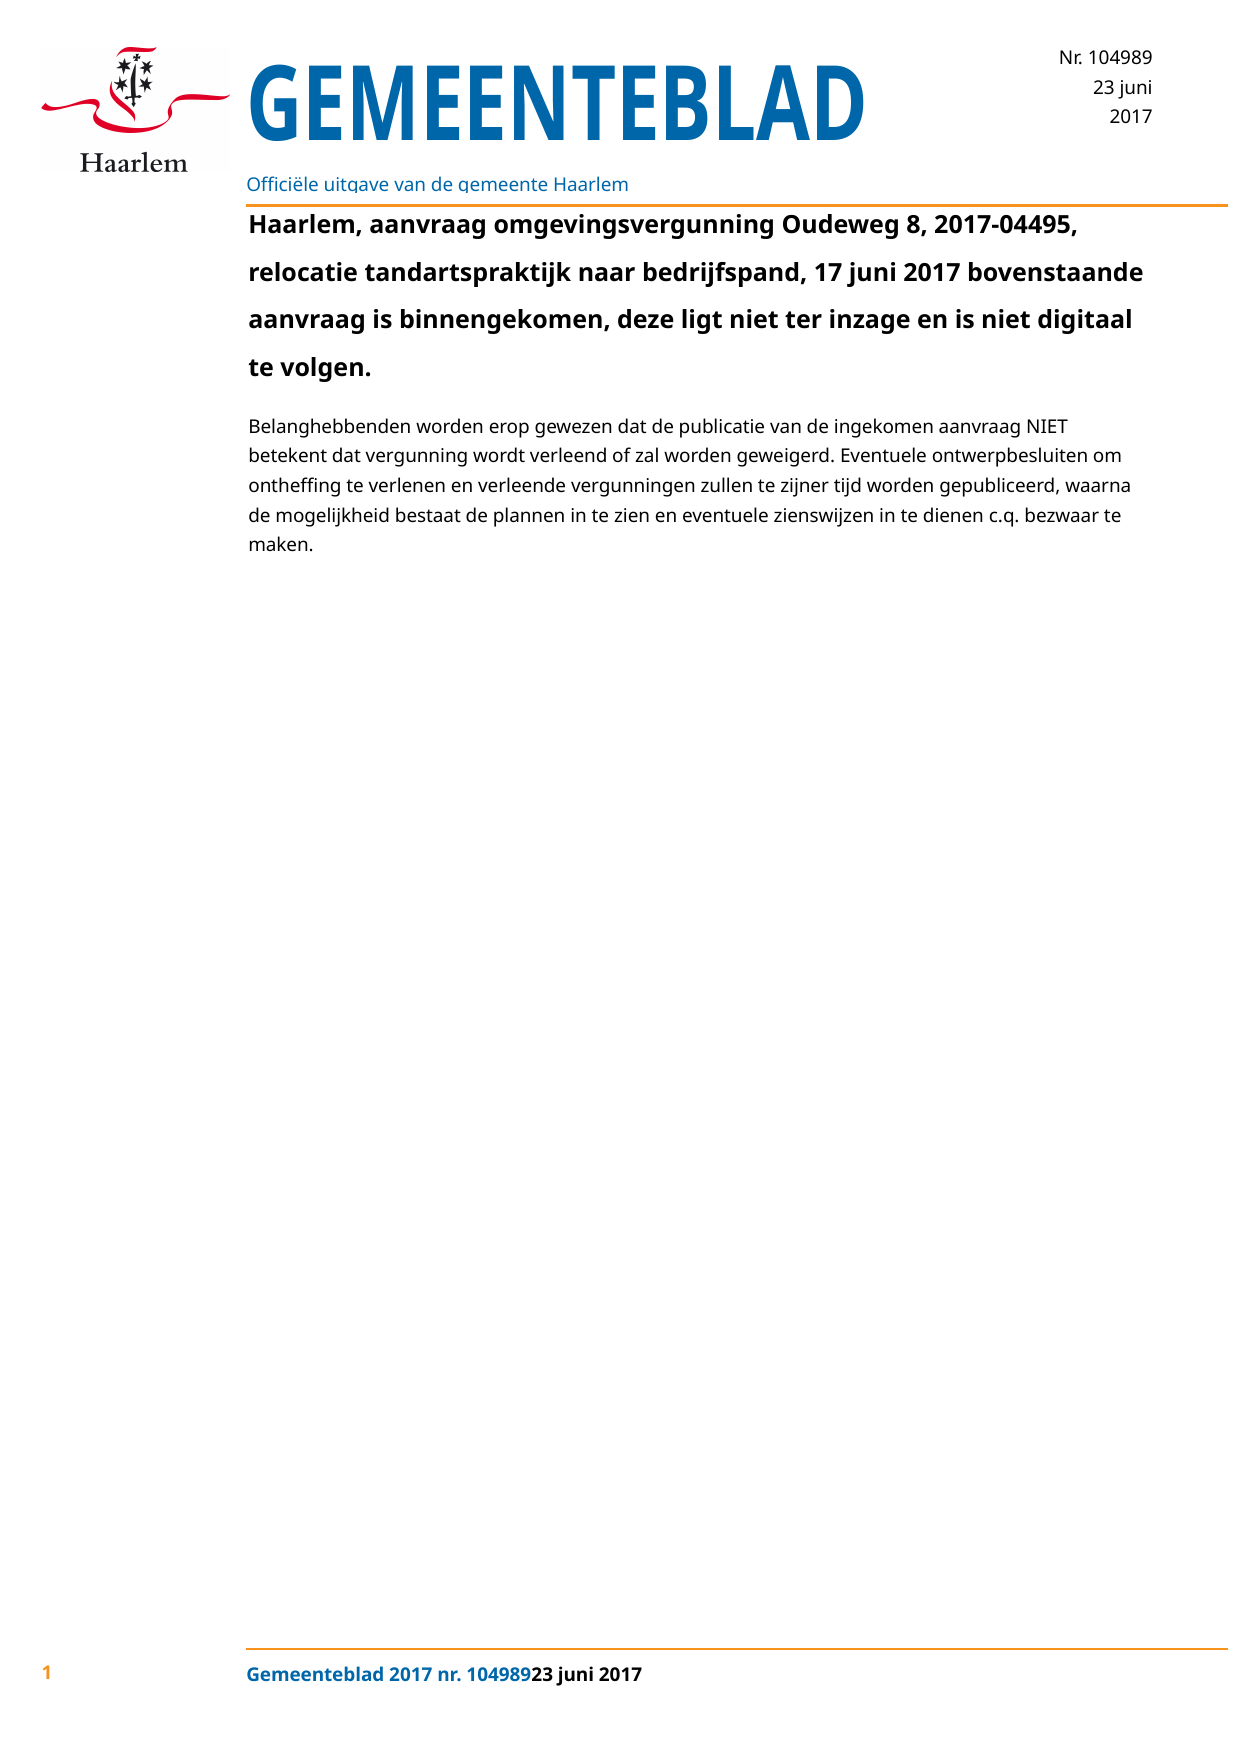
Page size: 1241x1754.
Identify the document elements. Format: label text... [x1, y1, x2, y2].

picture [41, 47, 231, 172]
text Belanghebbenden worden erop gewezen dat de publicatie van de ingekomen aanvraag NIET betekent dat vergunning wordt verleend of zal worden geweigerd. Eventuele ontwerpbesluiten om ontheffing te verlenen en verleende vergunningen zullen te zijner tijd worden gepubliceerd, waarna de mogelijkheid bestaat de plannen in te zien en eventuele zienswijzen in te dienen c.q. bezwaar te maken. [248, 413, 1152, 557]
text Haarlem, aanvraag omgevingsvergunning Oudeweg 8, 2017-04495, relocatie tandartspraktijk naar bedrijfspand, 17 juni 2017 bovenstaande aanvraag is binnengekomen, deze ligt niet ter inzage en is niet digitaal te volgen. [248, 207, 1152, 384]
